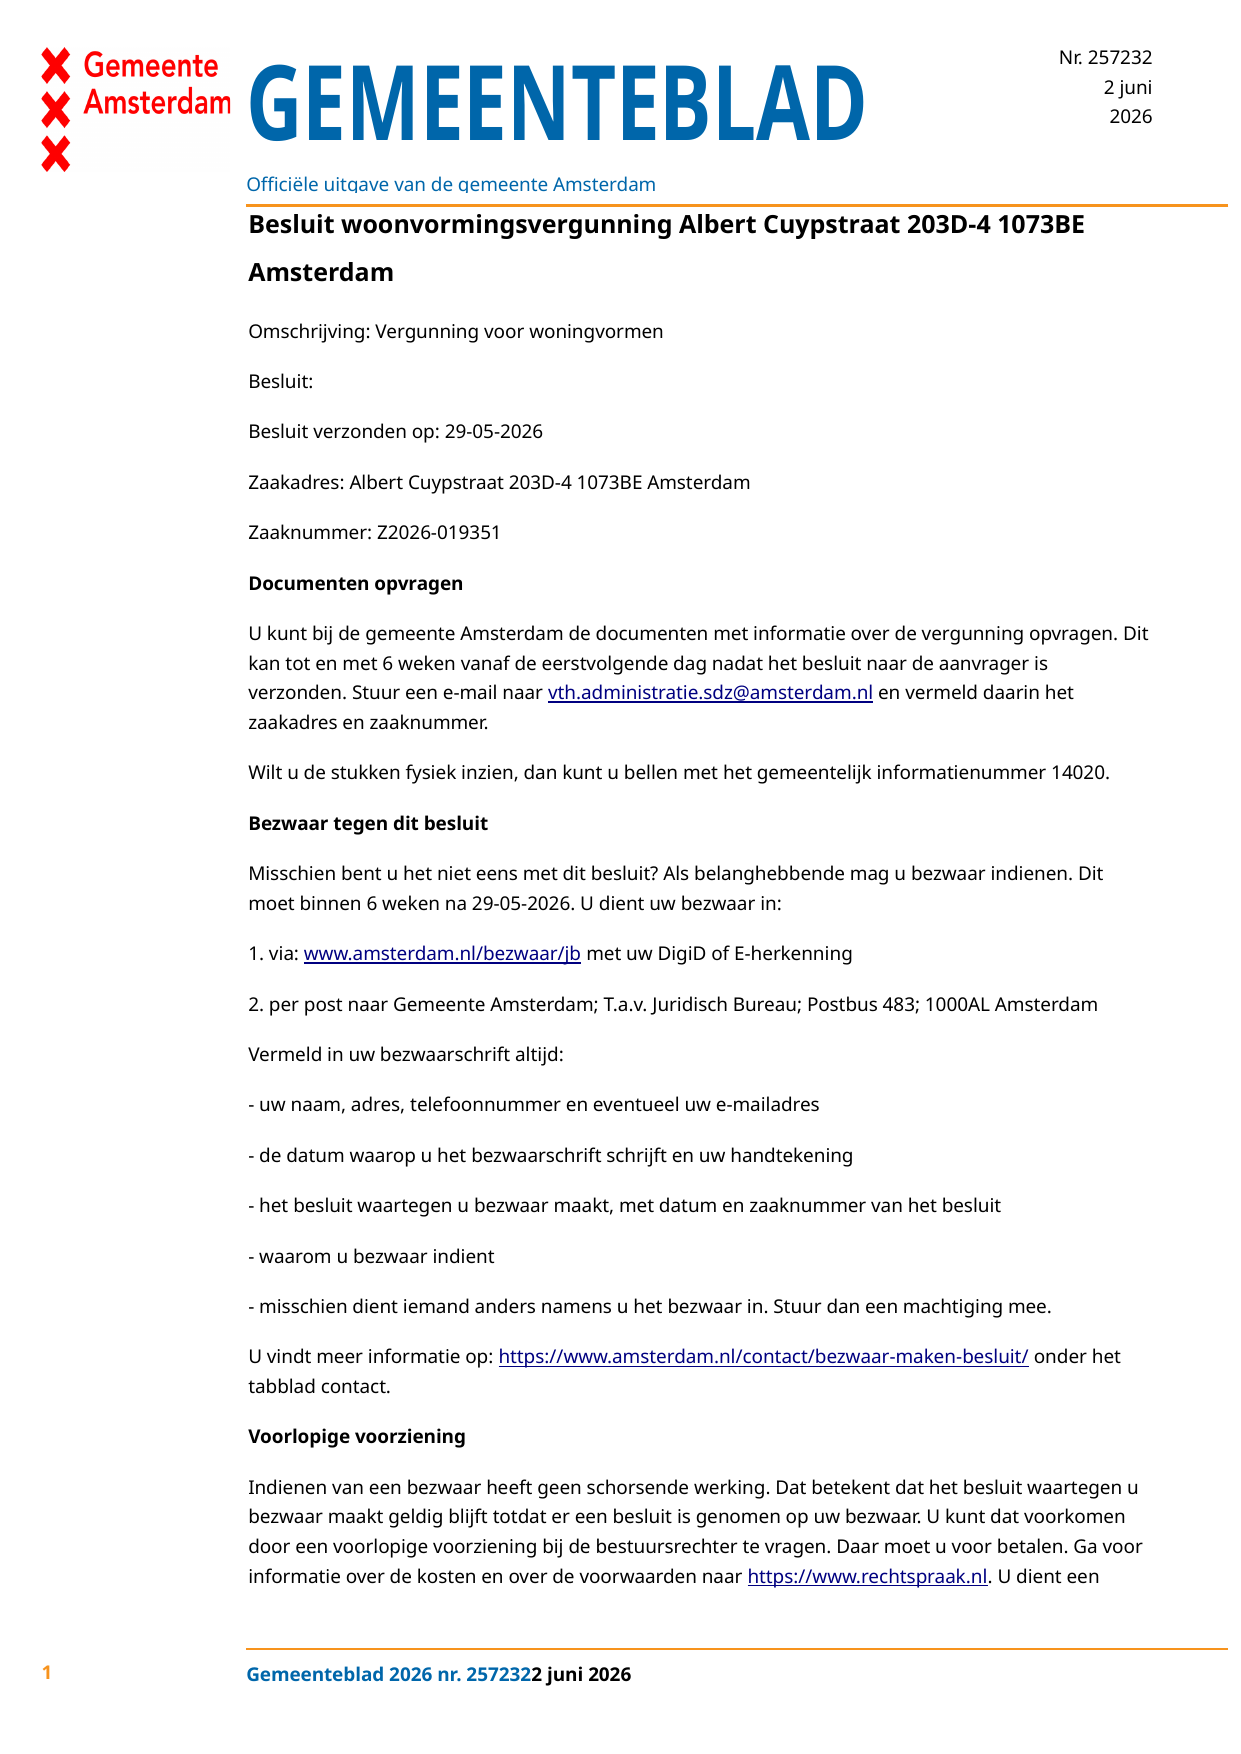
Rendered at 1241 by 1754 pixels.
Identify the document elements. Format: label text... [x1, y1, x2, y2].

text - de datum waarop u het bezwaarschrift schrijft en uw handtekening [248, 1142, 1152, 1168]
text U kunt bij de gemeente Amsterdam de documenten met informatie over de vergunning opvragen. Dit kan tot en met 6 weken vanaf de eerstvolgende dag nadat het besluit naar de aanvrager is verzonden. Stuur een e-mail naar vth.administratie.sdz@amsterdam.nl en vermeld daarin het zaakadres en zaaknummer. [248, 620, 1152, 735]
text Besluit verzonden op: 29-05-2026 [248, 419, 1152, 444]
text Besluit: [248, 368, 1152, 394]
text 2. per post naar Gemeente Amsterdam; T.a.v. Juridisch Bureau; Postbus 483; 1000AL Amsterdam [248, 991, 1152, 1017]
text Vermeld in uw bezwaarschrift altijd: [248, 1041, 1152, 1067]
text - misschien dient iemand anders namens u het bezwaar in. Stuur dan een machtiging mee. [248, 1293, 1152, 1319]
text - het besluit waartegen u bezwaar maakt, met datum en zaaknummer van het besluit [248, 1192, 1152, 1218]
picture [41, 47, 231, 172]
text Indienen van een bezwaar heeft geen schorsende werking. Dat betekent dat het besluit waartegen u bezwaar maakt geldig blijft totdat er een besluit is genomen op uw bezwaar. U kunt dat voorkomen door een voorlopige voorziening bij de bestuursrechter te vragen. Daar moet u voor betalen. Ga voor informatie over de kosten en over de voorwaarden naar https://www.rechtspraak.nl. U dient een [248, 1474, 1152, 1589]
text Voorlopige voorziening [248, 1424, 1152, 1449]
text Wilt u de stukken fysiek inzien, dan kunt u bellen met het gemeentelijk informatienummer 14020. [248, 759, 1152, 785]
text - uw naam, adres, telefoonnummer en eventueel uw e-mailadres [248, 1092, 1152, 1117]
text Zaakadres: Albert Cuypstraat 203D-4 1073BE Amsterdam [248, 469, 1152, 495]
text U vindt meer informatie op: https://www.amsterdam.nl/contact/bezwaar-maken-besluit/ onder het tabblad contact. [248, 1344, 1152, 1399]
text Omschrijving: Vergunning voor woningvormen [248, 318, 1152, 344]
text Documenten opvragen [248, 570, 1152, 596]
text Besluit woonvormingsvergunning Albert Cuypstraat 203D-4 1073BE Amsterdam [248, 207, 1152, 288]
text 1. via: www.amsterdam.nl/bezwaar/jb met uw DigiD of E-herkenning [248, 940, 1152, 966]
text Misschien bent u het niet eens met dit besluit? Als belanghebbende mag u bezwaar indienen. Dit moet binnen 6 weken na 29-05-2026. U dient uw bezwaar in: [248, 860, 1152, 916]
text - waarom u bezwaar indient [248, 1243, 1152, 1269]
text Bezwaar tegen dit besluit [248, 810, 1152, 836]
text Zaaknummer: Z2026-019351 [248, 519, 1152, 545]
